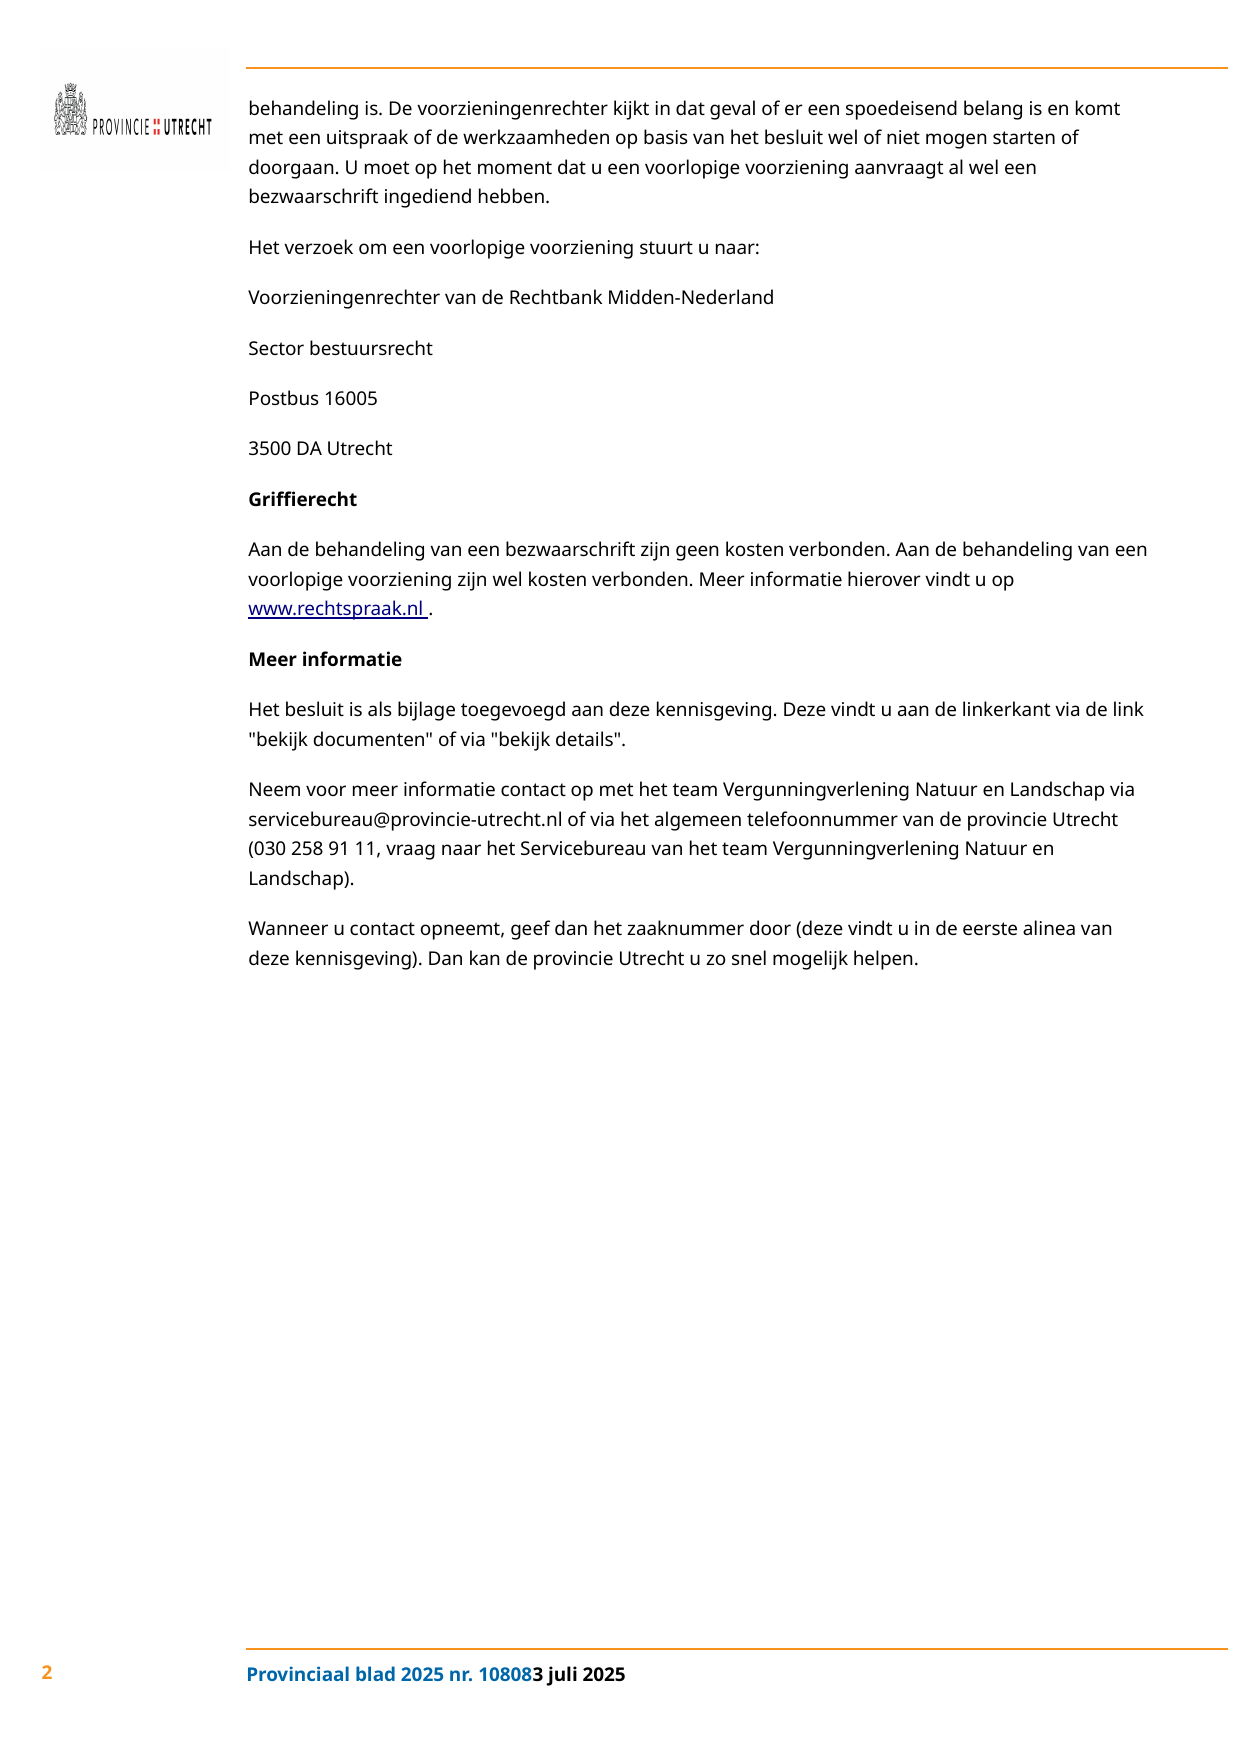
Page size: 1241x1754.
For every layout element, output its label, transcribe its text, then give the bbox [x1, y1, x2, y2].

text Postbus 16005 [248, 385, 1152, 411]
text Sector bestuursrecht [248, 335, 1152, 361]
text Voorzieningenrechter van de Rechtbank Midden-Nederland [248, 284, 1152, 310]
text Meer informatie [248, 646, 1152, 672]
text Wanneer u contact opneemt, geef dan het zaaknummer door (deze vindt u in de eerste alinea van deze kennisgeving). Dan kan de provincie Utrecht u zo snel mogelijk helpen. [248, 916, 1152, 971]
text Het verzoek om een voorlopige voorziening stuurt u naar: [248, 234, 1152, 260]
text Aan de behandeling van een bezwaarschrift zijn geen kosten verbonden. Aan de behandeling van een voorlopige voorziening zijn wel kosten verbonden. Meer informatie hierover vindt u op www.rechtspraak.nl . [248, 536, 1152, 621]
picture [41, 47, 231, 172]
text 3500 DA Utrecht [248, 436, 1152, 461]
text Neem voor meer informatie contact op met het team Vergunningverlening Natuur en Landschap via servicebureau@provincie-utrecht.nl of via het algemeen telefoonnummer van de provincie Utrecht (030 258 91 11, vraag naar het Servicebureau van het team Vergunningverlening Natuur en Landschap). [248, 776, 1152, 891]
text Griffierecht [248, 486, 1152, 512]
text behandeling is. De voorzieningenrechter kijkt in dat geval of er een spoedeisend belang is en komt met een uitspraak of de werkzaamheden op basis van het besluit wel of niet mogen starten of doorgaan. U moet op het moment dat u een voorlopige voorziening aanvraagt al wel een bezwaarschrift ingediend hebben. [248, 95, 1152, 209]
text Het besluit is als bijlage toegevoegd aan deze kennisgeving. Deze vindt u aan de linkerkant via de link "bekijk documenten" of via "bekijk details". [248, 696, 1152, 752]
